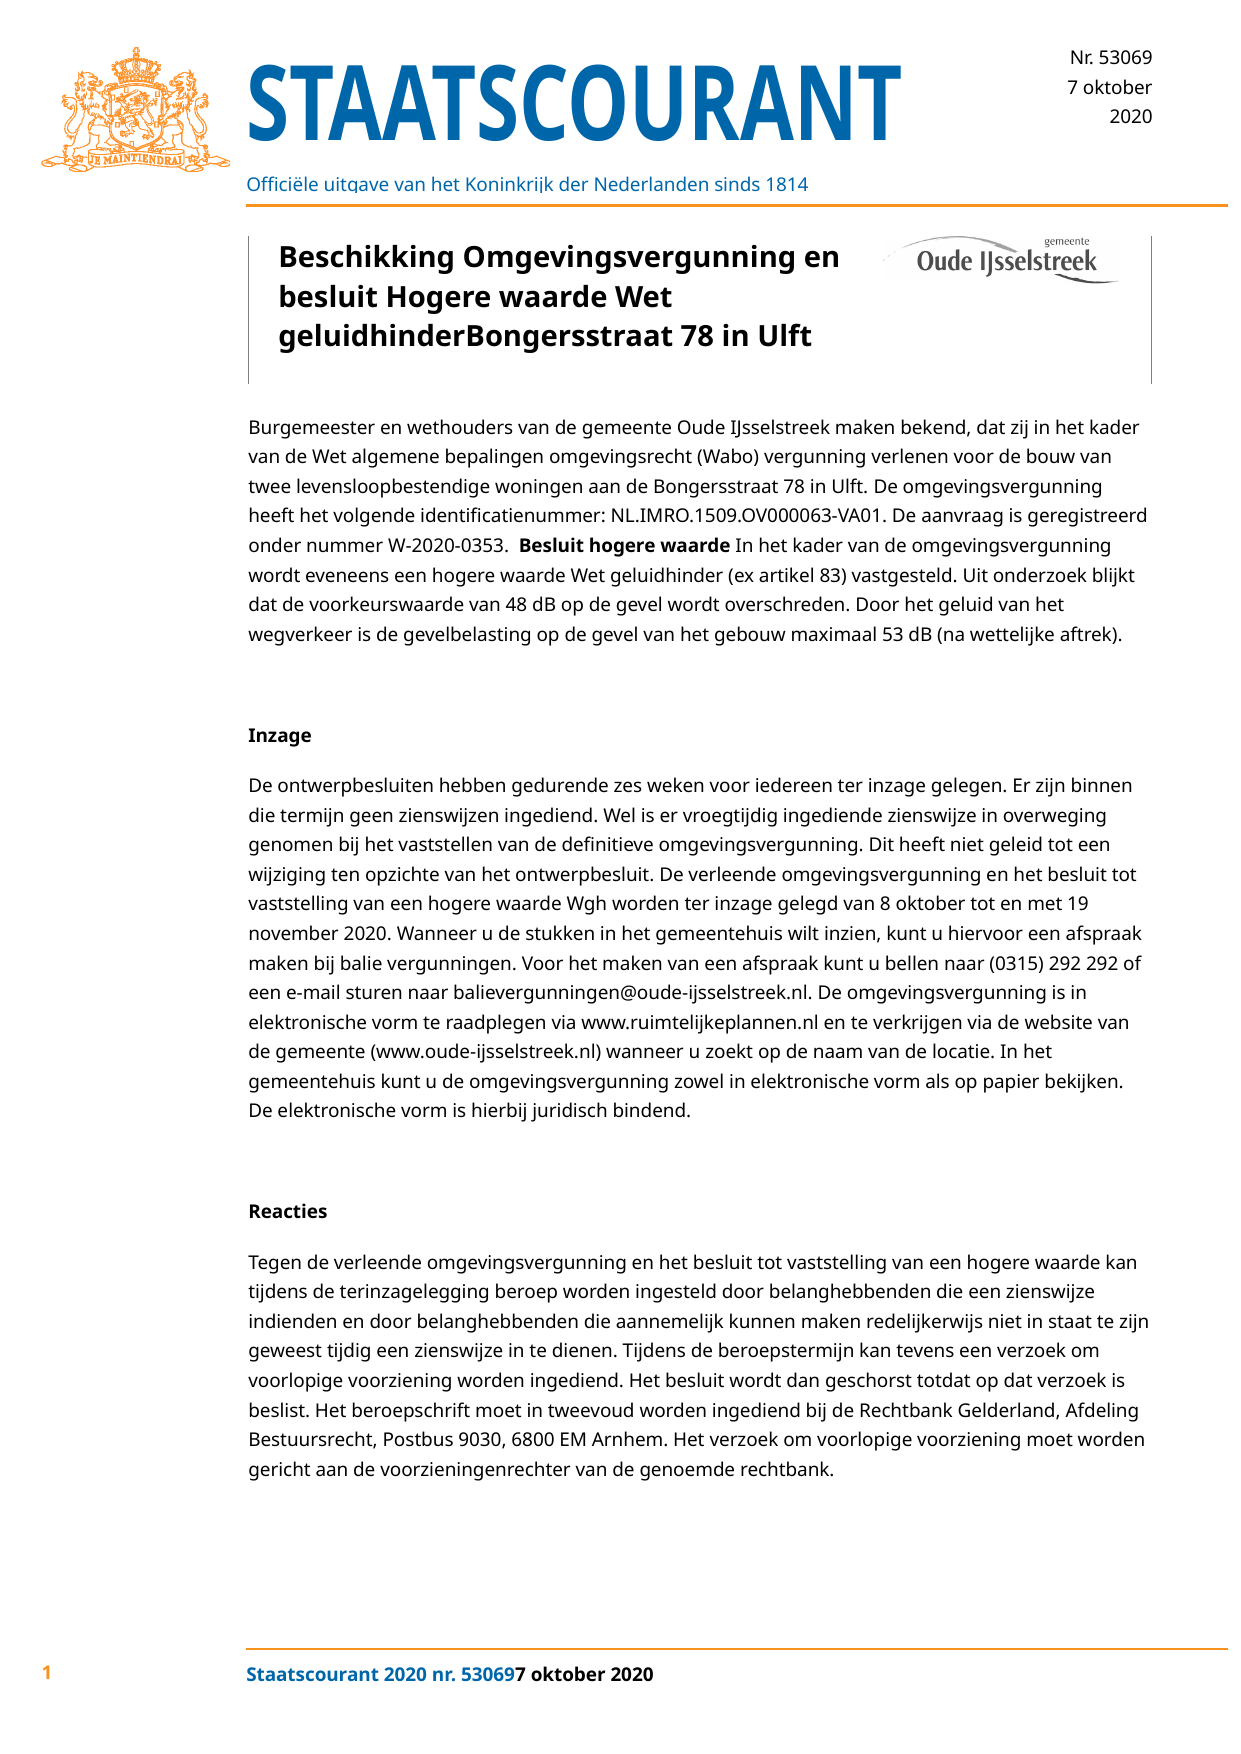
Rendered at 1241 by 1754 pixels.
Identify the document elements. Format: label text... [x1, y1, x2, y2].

text Reacties [248, 1198, 1152, 1224]
text De ontwerpbesluiten hebben gedurende zes weken voor iedereen ter inzage gelegen. Er zijn binnen die termijn geen zienswijzen ingediend. Wel is er vroegtijdig ingediende zienswijze in overweging genomen bij het vaststellen van de definitieve omgevingsvergunning. Dit heeft niet geleid tot een wijziging ten opzichte van het ontwerpbesluit. De verleende omgevingsvergunning en het besluit tot vaststelling van een hogere waarde Wgh worden ter inzage gelegd van 8 oktober tot en met 19 november 2020. Wanneer u de stukken in het gemeentehuis wilt inzien, kunt u hiervoor een afspraak maken bij balie vergunningen. Voor het maken van een afspraak kunt u bellen naar (0315) 292 292 of een e-mail sturen naar balievergunningen@oude-ijsselstreek.nl. De omgevingsvergunning is in elektronische vorm te raadplegen via www.ruimtelijkeplannen.nl en te verkrijgen via de website van de gemeente (www.oude-ijsselstreek.nl) wanneer u zoekt op de naam van de locatie. In het gemeentehuis kunt u de omgevingsvergunning zowel in elektronische vorm als op papier bekijken. De elektronische vorm is hierbij juridisch bindend. [248, 772, 1152, 1123]
picture [41, 47, 231, 172]
text Tegen de verleende omgevingsvergunning en het besluit tot vaststelling van een hogere waarde kan tijdens de terinzagelegging beroep worden ingesteld door belanghebbenden die een zienswijze indienden en door belanghebbenden die aannemelijk kunnen maken redelijkerwijs niet in staat te zijn geweest tijdig een zienswijze in te dienen. Tijdens de beroepstermijn kan tevens een verzoek om voorlopige voorziening worden ingediend. Het besluit wordt dan geschorst totdat op dat verzoek is beslist. Het beroepschrift moet in tweevoud worden ingediend bij de Rechtbank Gelderland, Afdeling Bestuursrecht, Postbus 9030, 6800 EM Arnhem. Het verzoek om voorlopige voorziening moet worden gericht aan de voorzieningenrechter van de genoemde rechtbank. [248, 1249, 1152, 1482]
text Inzage [248, 722, 1152, 748]
picture [882, 236, 1119, 284]
text Burgemeester en wethouders van de gemeente Oude IJsselstreek maken bekend, dat zij in het kader van de Wet algemene bepalingen omgevingsrecht (Wabo) vergunning verlenen voor de bouw van twee levensloopbestendige woningen aan de Bongersstraat 78 in Ulft. De omgevingsvergunning heeft het volgende identificatienummer: NL.IMRO.1509.OV000063-VA01. De aanvraag is geregistreerd onder nummer W-2020-0353. Besluit hogere waarde In het kader van de omgevingsvergunning wordt eveneens een hogere waarde Wet geluidhinder (ex artikel 83) vastgesteld. Uit onderzoek blijkt dat de voorkeurswaarde van 48 dB op de gevel wordt overschreden. Door het geluid van het wegverkeer is de gevelbelasting op de gevel van het gebouw maximaal 53 dB (na wettelijke aftrek). [248, 414, 1152, 647]
table_header Beschikking Omgevingsvergunning en besluit Hogere waarde Wet geluidhinderBongersstraat 78 in Ulft [249, 236, 850, 384]
table_header [850, 236, 1151, 384]
